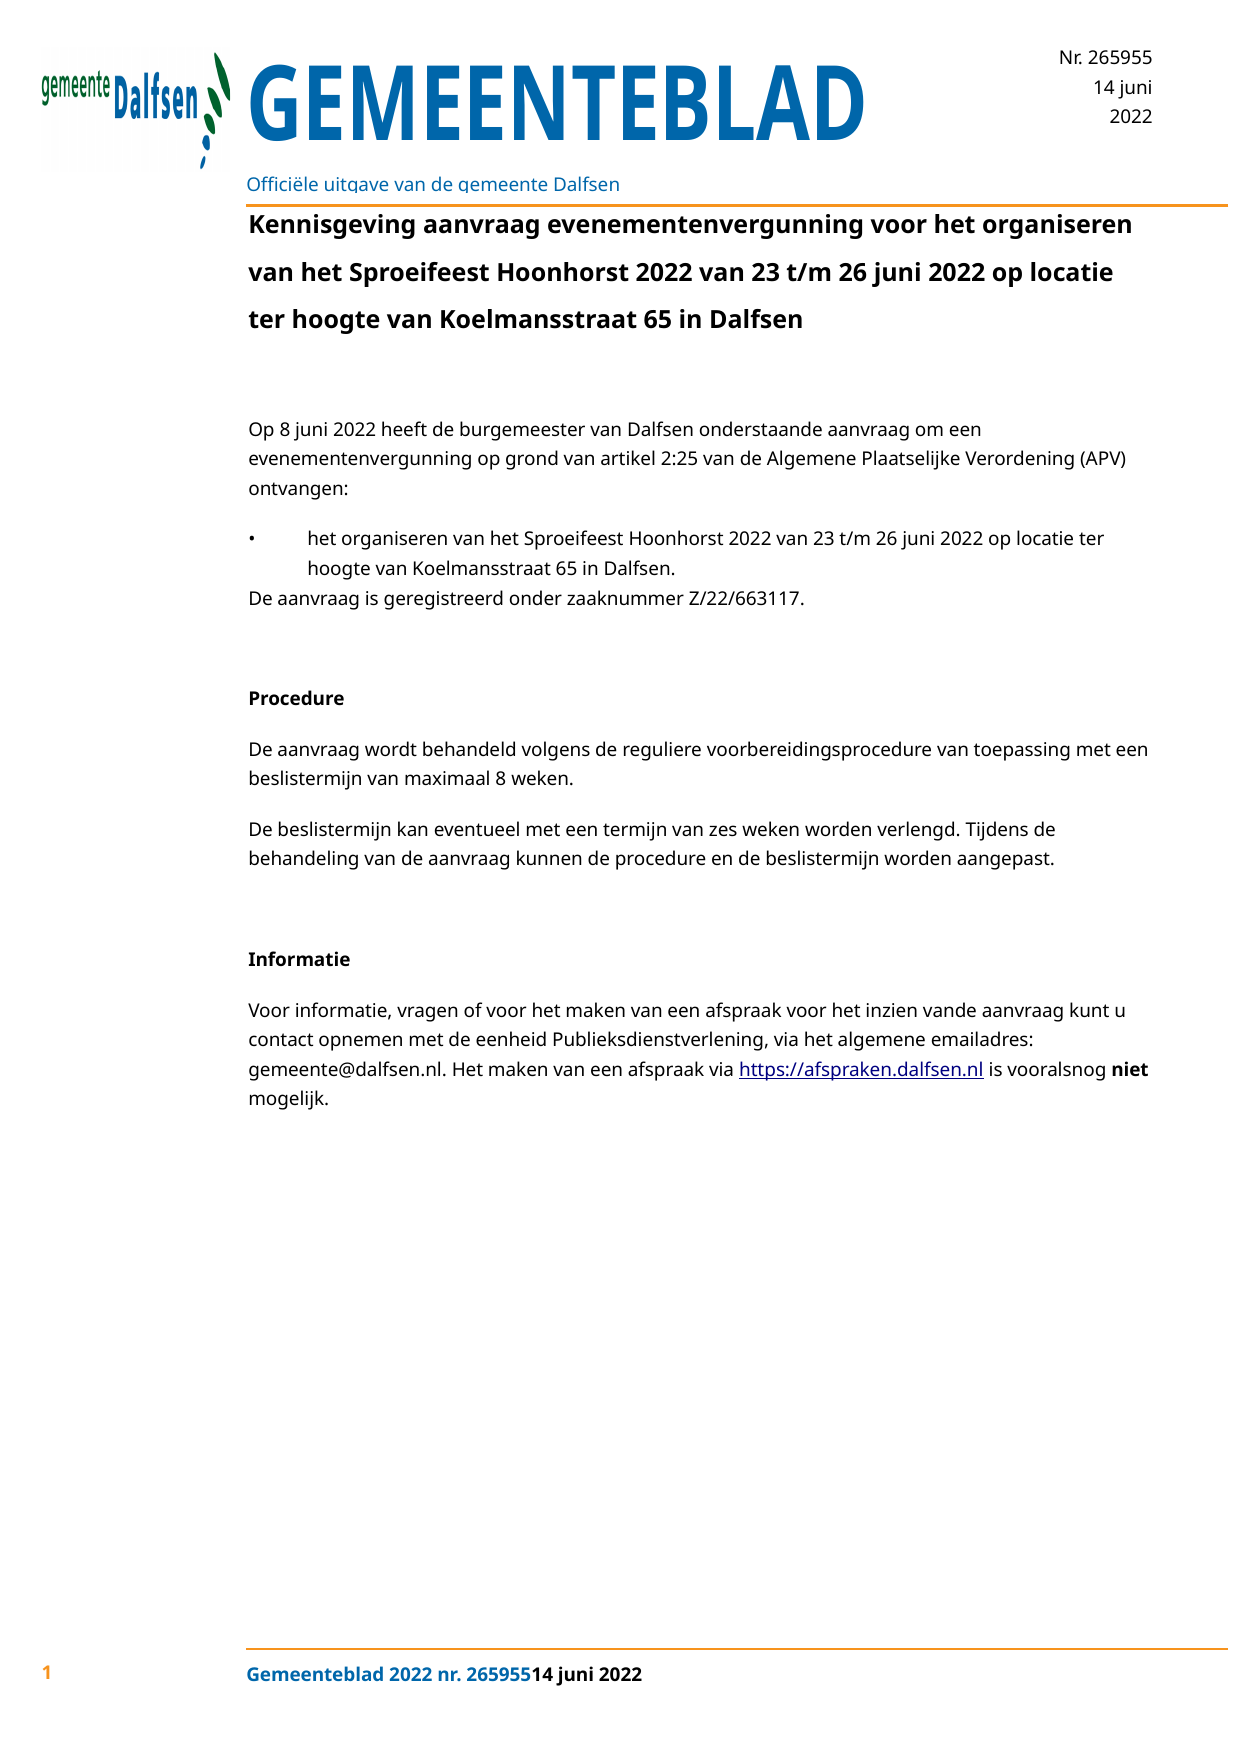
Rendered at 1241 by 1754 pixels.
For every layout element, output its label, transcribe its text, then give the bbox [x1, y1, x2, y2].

text Informatie [248, 946, 1152, 972]
text De beslistermijn kan eventueel met een termijn van zes weken worden verlengd. Tijdens de behandeling van de aanvraag kunnen de procedure en de beslistermijn worden aangepast. [248, 816, 1152, 871]
text De aanvraag wordt behandeld volgens de reguliere voorbereidingsprocedure van toepassing met een beslistermijn van maximaal 8 weken. [248, 736, 1152, 791]
text Procedure [248, 686, 1152, 711]
text De aanvraag is geregistreerd onder zaaknummer Z/22/663117. [248, 585, 1152, 610]
list het organiseren van het Sproeifeest Hoonhorst 2022 van 23 t/m 26 juni 2022 op locatie ter hoogte van Koelmansstraat 65 in Dalfsen. [248, 526, 1152, 581]
text Kennisgeving aanvraag evenementenvergunning voor het organiseren van het Sproeifeest Hoonhorst 2022 van 23 t/m 26 juni 2022 op locatie ter hoogte van Koelmansstraat 65 in Dalfsen [248, 207, 1152, 336]
text Op 8 juni 2022 heeft de burgemeester van Dalfsen onderstaande aanvraag om een evenementenvergunning op grond van artikel 2:25 van de Algemene Plaatselijke Verordening (APV) ontvangen: [248, 416, 1152, 501]
text Voor informatie, vragen of voor het maken van een afspraak voor het inzien vande aanvraag kunt u contact opnemen met de eenheid Publieksdienstverlening, via het algemene emailadres: gemeente@dalfsen.nl. Het maken van een afspraak via https://afspraken.dalfsen.nl is vooralsnog niet mogelijk. [248, 997, 1152, 1111]
picture [41, 47, 231, 172]
